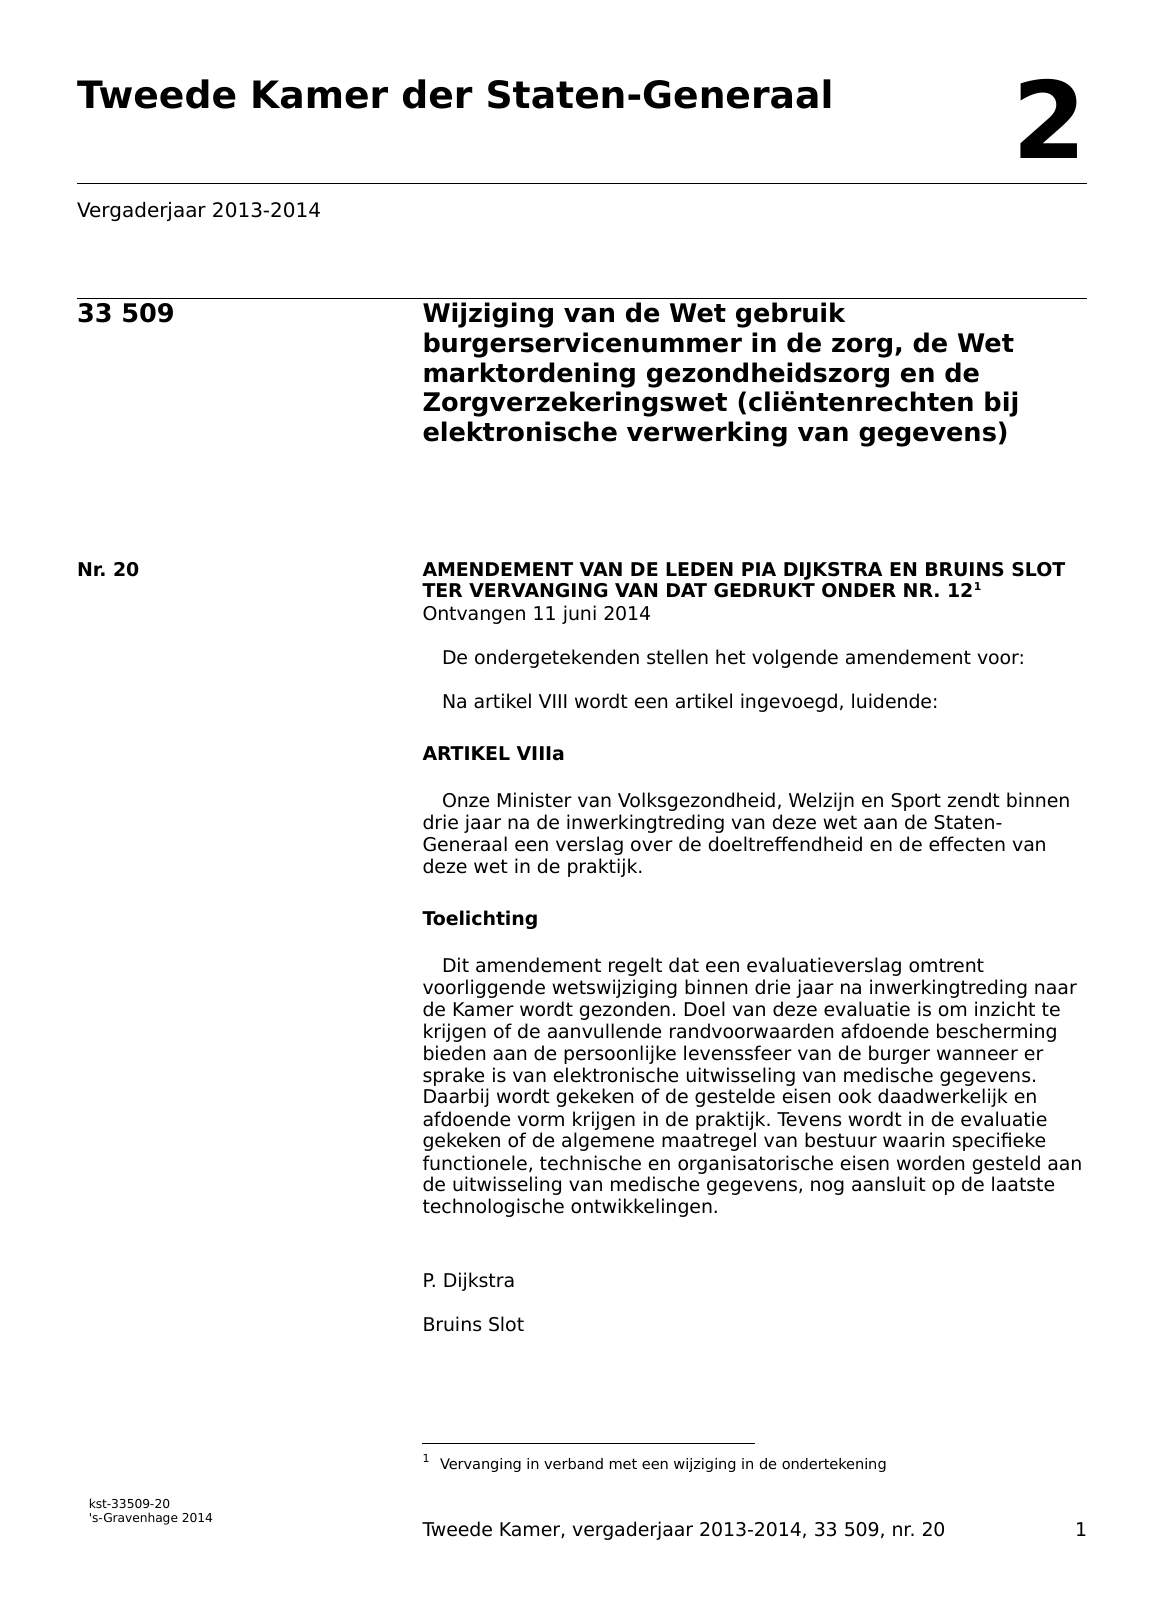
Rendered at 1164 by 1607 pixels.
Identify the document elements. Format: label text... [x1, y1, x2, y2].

text kst-33509-20 [88, 1497, 323, 1511]
text 's-Gravenhage 2014 [88, 1511, 323, 1525]
subtitle Toelichting [422, 908, 1087, 929]
text Vervanging in verband met een wijziging in de ondertekening [422, 1452, 1087, 1474]
subtitle Nr. 20 AMENDEMENT VAN DE LEDEN PIA DIJKSTRA EN BRUINS SLOT TER VERVANGING VAN DAT GEDRUKT ONDER NR. 12 [77, 558, 1087, 602]
text Ontvangen 11 juni 2014 [422, 602, 1087, 624]
text De ondergetekenden stellen het volgende amendement voor: [422, 647, 1087, 668]
text Onze Minister van Volksgezondheid, Welzijn en Sport zendt binnen drie jaar na de inwerkingtreding van deze wet aan de Staten-Generaal een verslag over de doeltreffendheid en de effecten van deze wet in de praktijk. [422, 790, 1087, 878]
text Na artikel VIII wordt een artikel ingevoegd, luidende: [422, 691, 1087, 713]
text Dit amendement regelt dat een evaluatieverslag omtrent voorliggende wetswijziging binnen drie jaar na inwerkingtreding naar de Kamer wordt gezonden. Doel van deze evaluatie is om inzicht te krijgen of de aanvullende randvoorwaarden afdoende bescherming bieden aan de persoonlijke levenssfeer van de burger wanneer er sprake is van elektronische uitwisseling van medische gegevens. Daarbij wordt gekeken of de gestelde eisen ook daadwerkelijk en afdoende vorm krijgen in de praktijk. Tevens wordt in de evaluatie gekeken of de algemene maatregel van bestuur waarin specifieke functionele, technische en organisatorische eisen worden gesteld aan de uitwisseling van medische gegevens, nog aansluit op de laatste technologische ontwikkelingen. [422, 954, 1087, 1218]
subtitle 33 509 Wijziging van de Wet gebruik burgerservicenummer in de zorg, de Wet marktordening gezondheidszorg en de Zorgverzekeringswet (cliëntenrechten bij elektronische verwerking van gegevens) [77, 299, 1087, 447]
table_header 2 [886, 59, 1087, 183]
subtitle ARTIKEL VIIIa [422, 743, 1087, 765]
table_cell Vergaderjaar 2013-2014 [77, 184, 1087, 298]
table_header Tweede Kamer der Staten-Generaal [77, 59, 886, 183]
text P. Dijkstra Bruins Slot [422, 1248, 1087, 1336]
